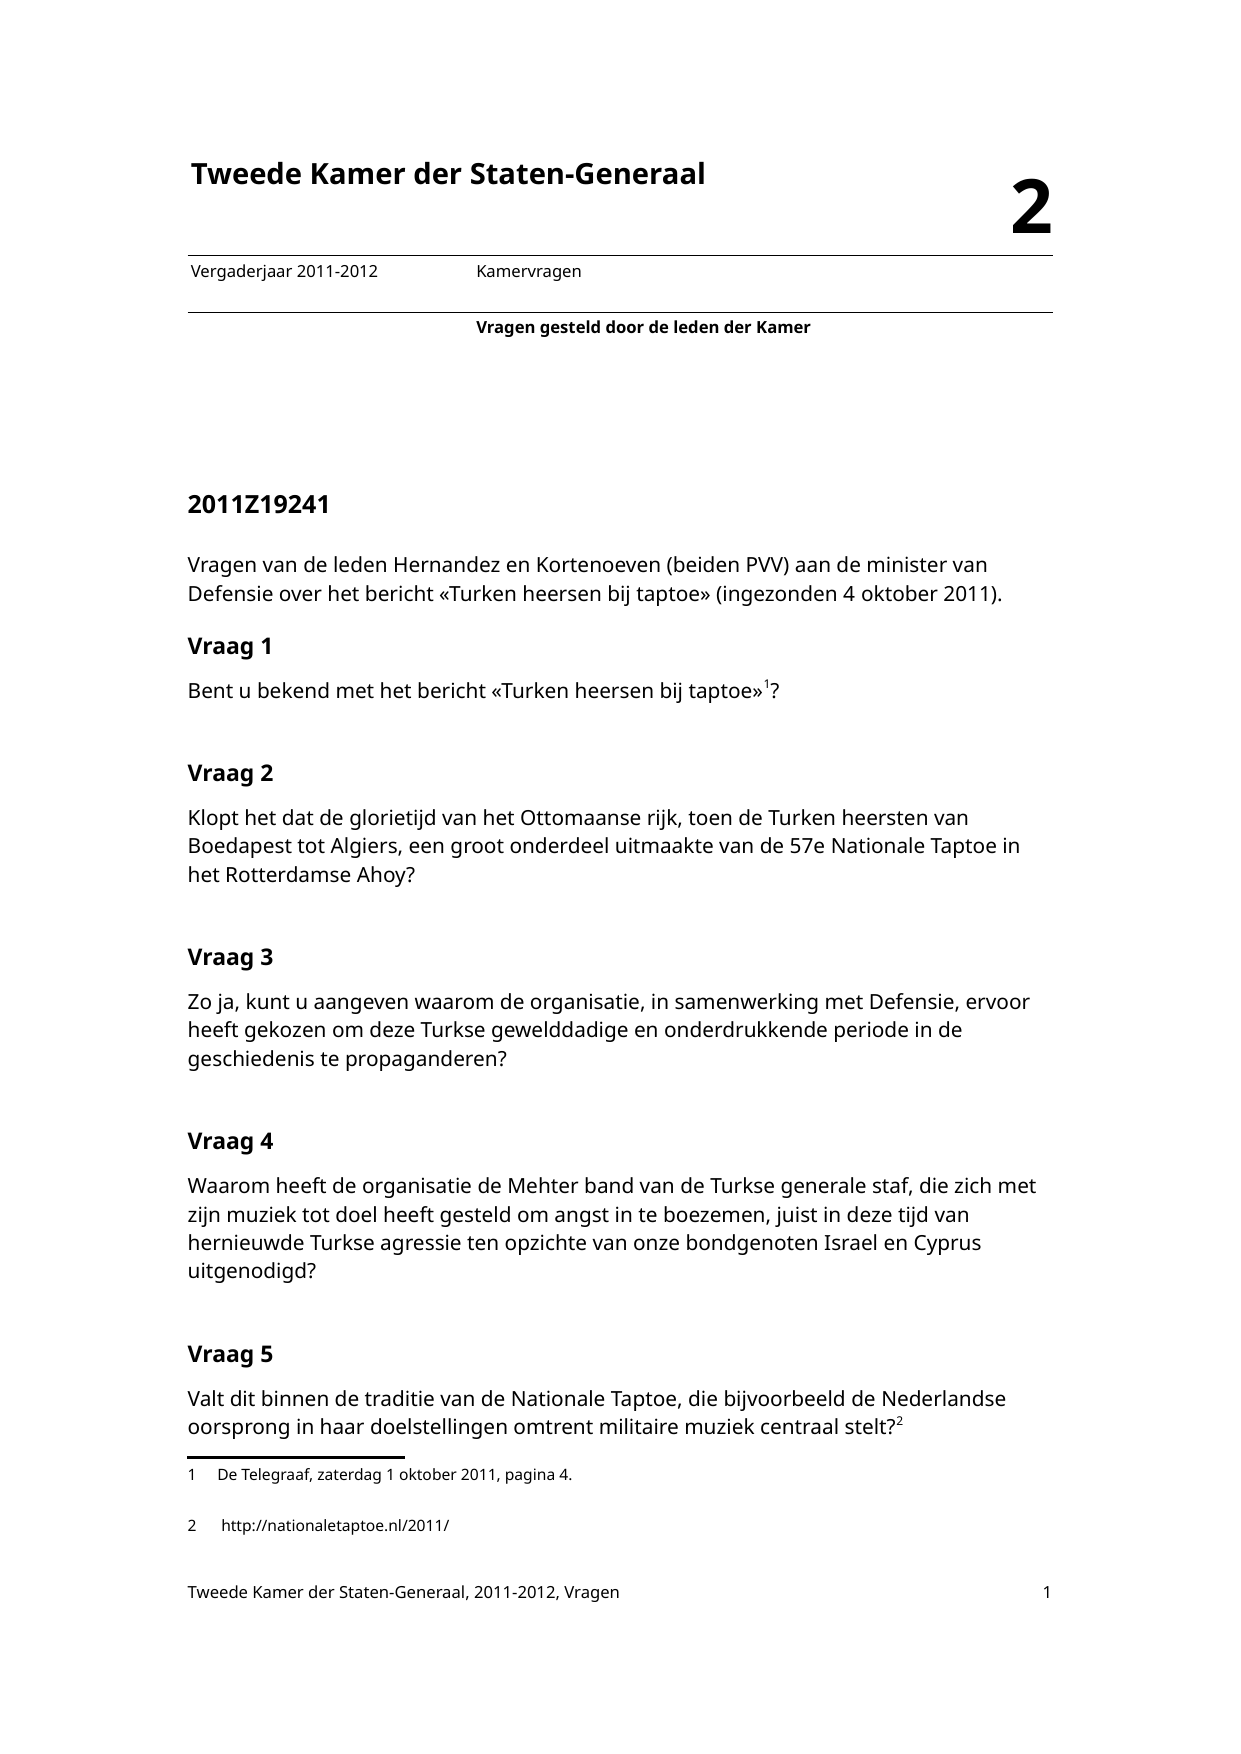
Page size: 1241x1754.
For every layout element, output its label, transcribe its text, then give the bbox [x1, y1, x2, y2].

subtitle Vraag 5 [187, 1337, 1053, 1369]
table_cell Vragen gesteld door de leden der Kamer [473, 313, 1053, 339]
text Waarom heeft de organisatie de Mehter band van de Turkse generale staf, die zich met zijn muziek tot doel heeft gesteld om angst in te boezemen, juist in deze tijd van hernieuwde Turkse agressie ten opzichte van onze bondgenoten Israel en Cyprus uitgenodigd? [187, 1171, 1053, 1285]
text De Telegraaf, zaterdag 1 oktober 2011, pagina 4. [187, 1449, 1053, 1478]
subtitle Vraag 1 [187, 630, 1053, 661]
text Zo ja, kunt u aangeven waarom de organisatie, in samenwerking met Defensie, ervoor heeft gekozen om deze Turkse gewelddadige en onderdrukkende periode in de geschiedenis te propaganderen? [187, 987, 1053, 1072]
table_cell Kamervragen [473, 256, 1053, 312]
text http://nationaletaptoe.nl/2011/ [187, 1508, 1053, 1536]
text Vragen van de leden Hernandez en Kortenoeven (beiden PVV) aan de minister van Defensie over het bericht «Turken heersen bij taptoe» (ingezonden 4 oktober 2011). [187, 550, 1053, 607]
subtitle Vraag 2 [187, 757, 1053, 788]
subtitle Vraag 4 [187, 1125, 1053, 1156]
table_cell Vergaderjaar 2011-2012 [188, 256, 473, 312]
text Klopt het dat de glorietijd van het Ottomaanse rijk, toen de Turken heersten van Boedapest tot Algiers, een groot onderdeel uitmaakte van de 57e Nationale Taptoe in het Rotterdamse Ahoy? [187, 803, 1053, 888]
table_header 2 [880, 150, 1053, 255]
text 2011Z19241 [187, 487, 1053, 521]
table_cell [188, 313, 473, 339]
subtitle Vraag 3 [187, 941, 1053, 972]
text Bent u bekend met het bericht «Turken heersen bij taptoe»? [187, 676, 1053, 704]
text Valt dit binnen de traditie van de Nationale Taptoe, die bijvoorbeeld de Nederlandse oorsprong in haar doelstellingen omtrent militaire muziek centraal stelt? [187, 1384, 1053, 1441]
table_header Tweede Kamer der Staten-Generaal [188, 150, 879, 255]
